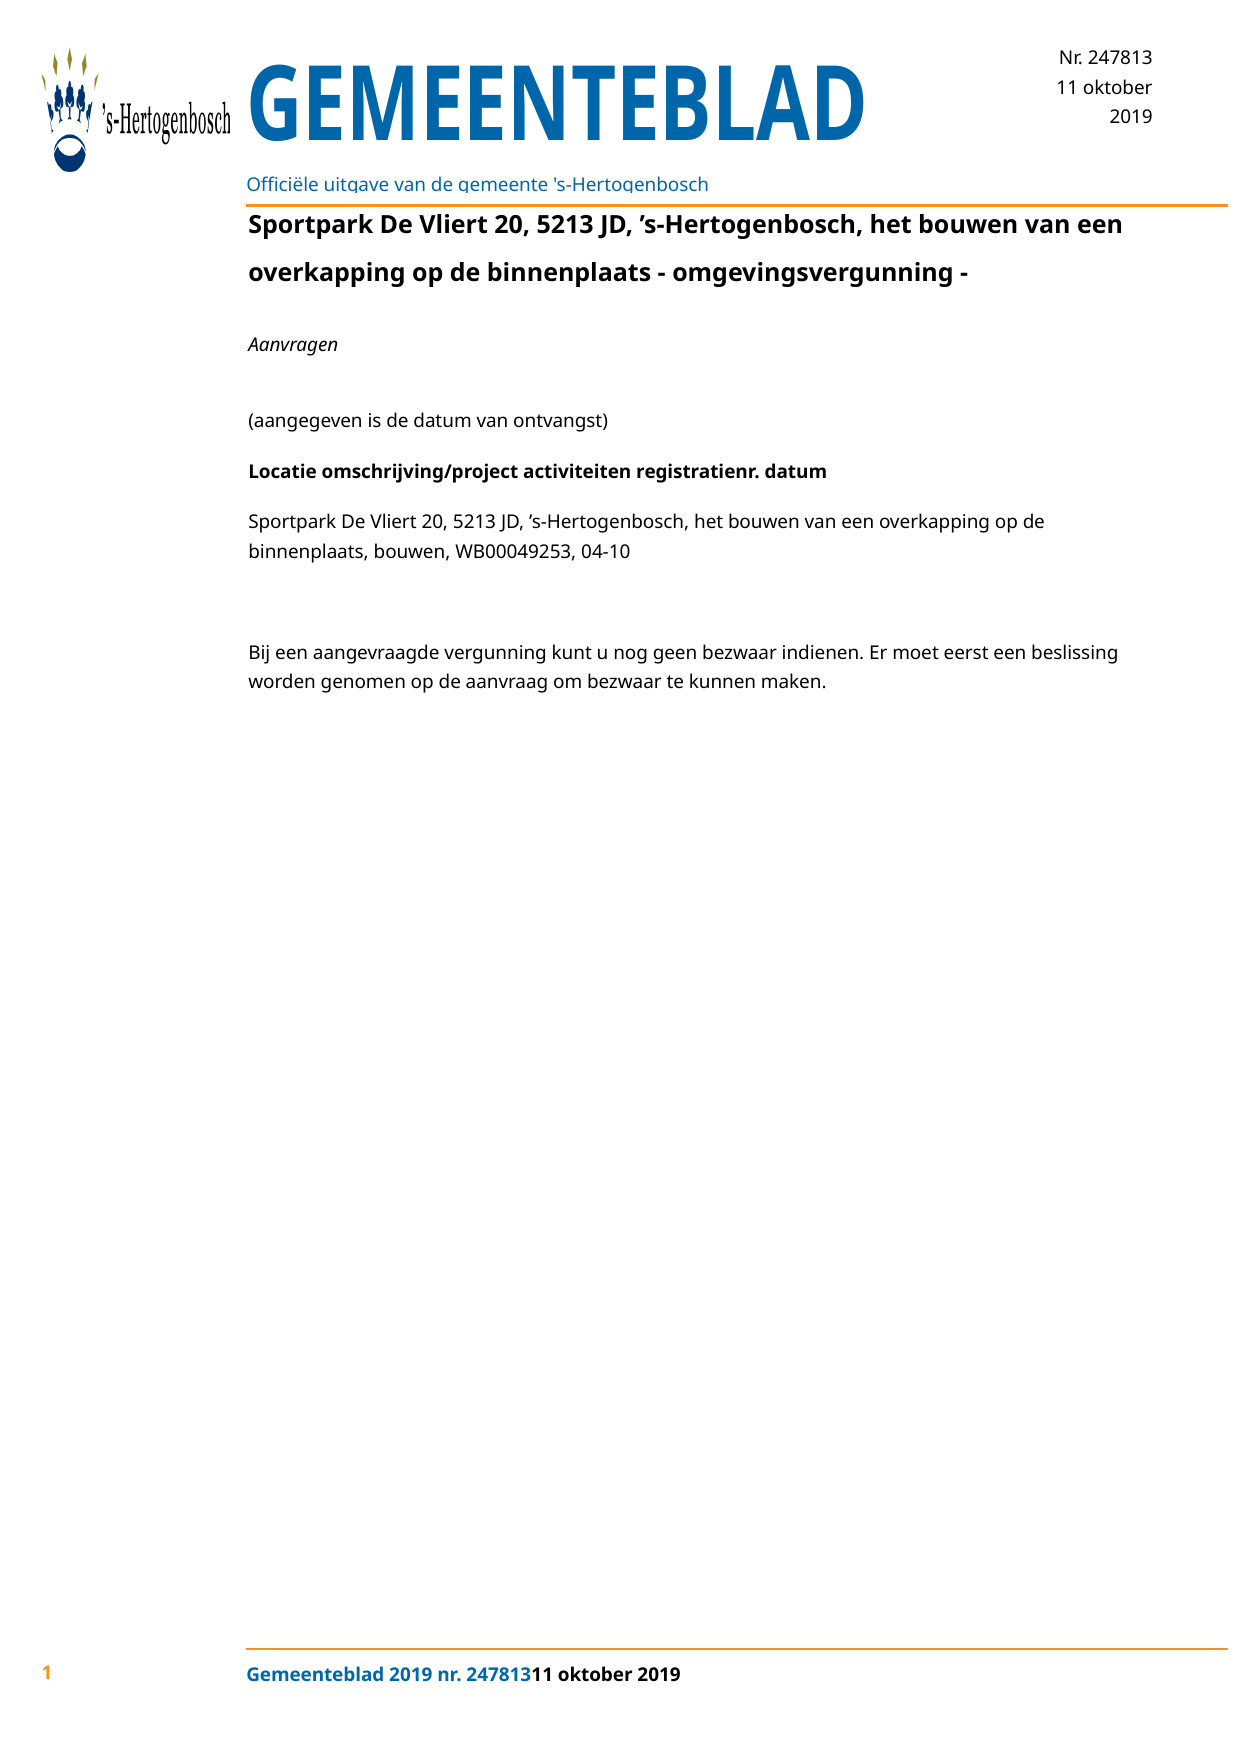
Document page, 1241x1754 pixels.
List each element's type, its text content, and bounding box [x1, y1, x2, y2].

text Aanvragen [248, 331, 1152, 357]
text Locatie omschrijving/project activiteiten registratienr. datum [248, 458, 1152, 484]
text Sportpark De Vliert 20, 5213 JD, ’s-Hertogenbosch, het bouwen van een overkapping op de binnenplaats - omgevingsvergunning - [248, 207, 1152, 288]
text Sportpark De Vliert 20, 5213 JD, ’s-Hertogenbosch, het bouwen van een overkapping op de binnenplaats, bouwen, WB00049253, 04-10 [248, 508, 1152, 564]
text (aangegeven is de datum van ontvangst) [248, 408, 1152, 433]
text Bij een aangevraagde vergunning kunt u nog geen bezwaar indienen. Er moet eerst een beslissing worden genomen op de aanvraag om bezwaar te kunnen maken. [248, 639, 1152, 694]
picture [41, 47, 231, 172]
